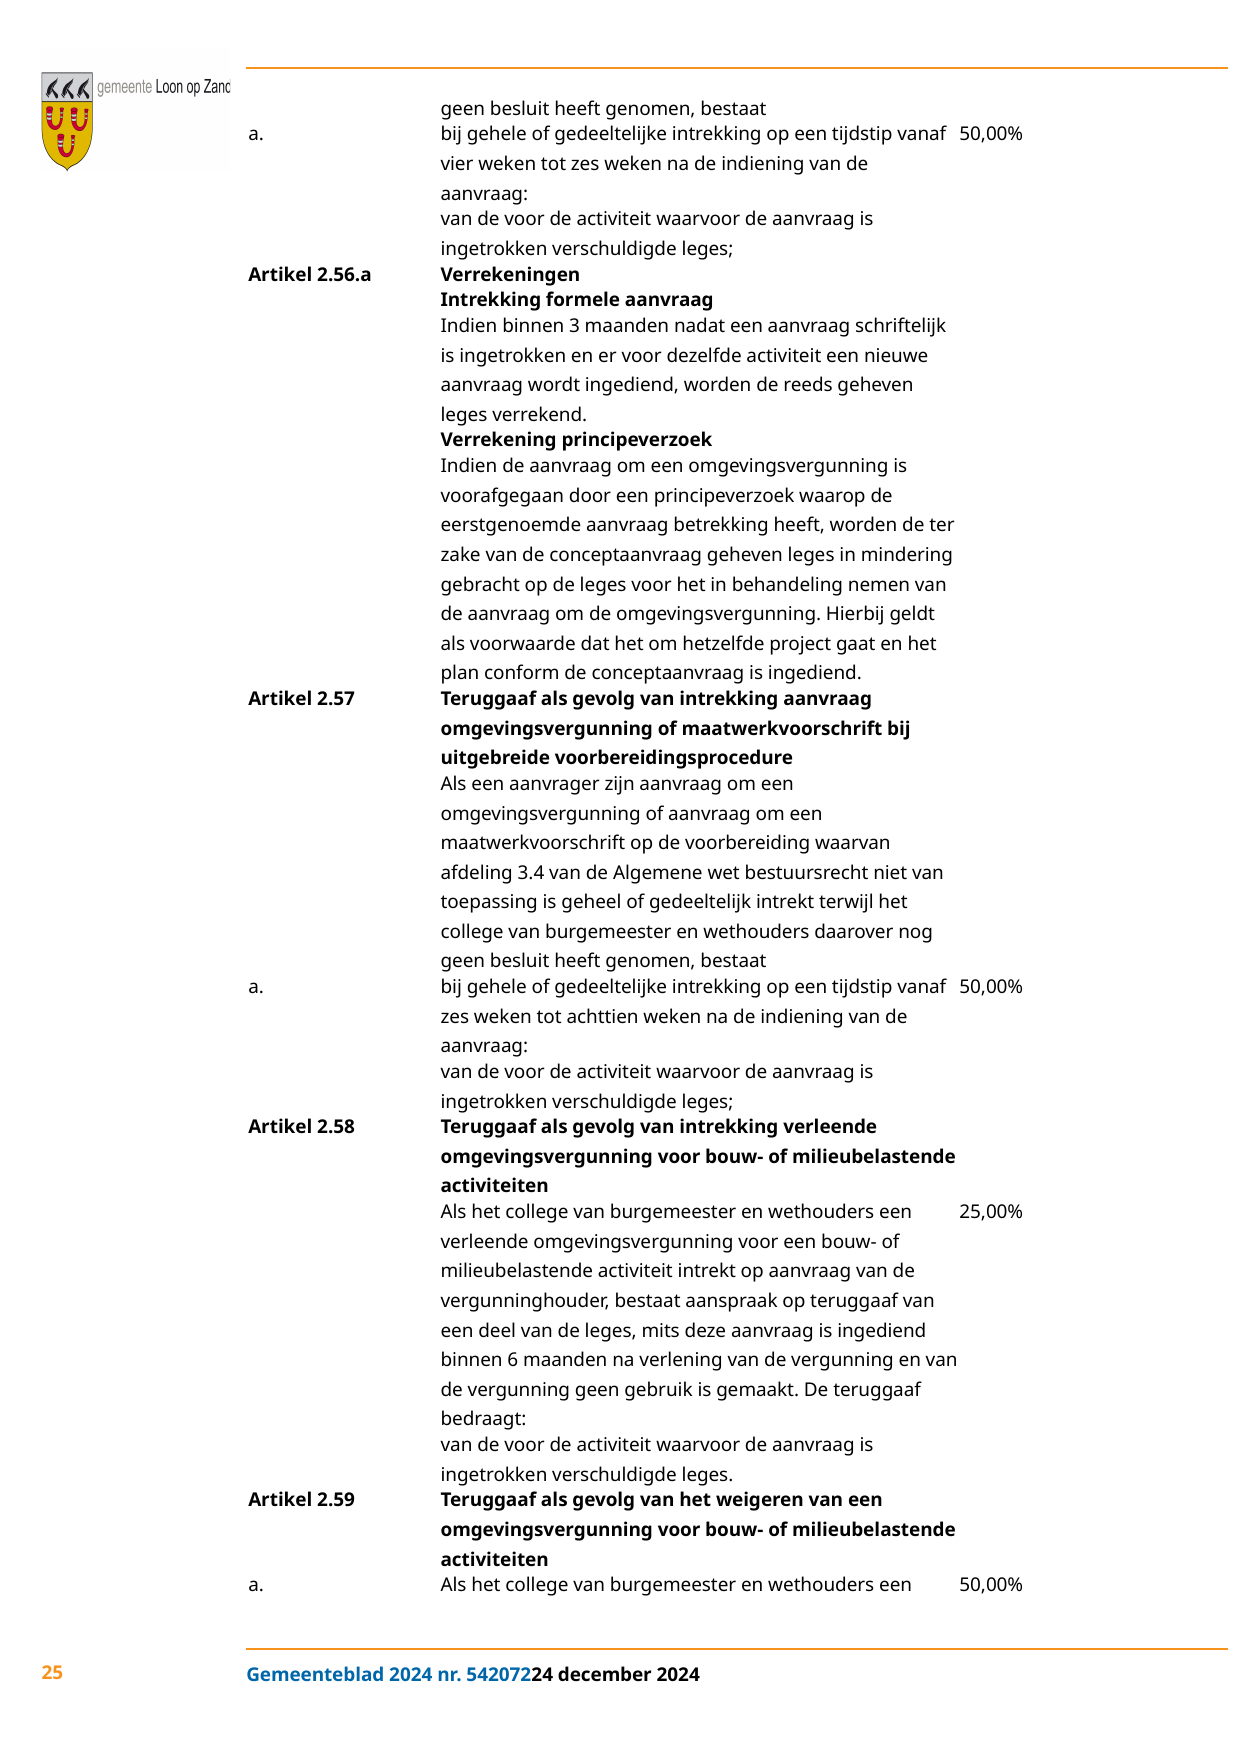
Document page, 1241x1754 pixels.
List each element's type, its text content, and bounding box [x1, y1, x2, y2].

table_cell Artikel 2.59 [248, 1487, 440, 1571]
table_cell [959, 453, 1152, 685]
table_cell Als het college van burgemeester en wethouders een verleende omgevingsvergunning voor een bouw- of milieubelastende activiteit intrekt op aanvraag van de vergunninghouder, bestaat aanspraak op teruggaaf van een deel van de leges, mits deze aanvraag is ingediend binnen 6 maanden na verlening van de vergunning en van de vergunning geen gebruik is gemaakt. De teruggaaf bedraagt: [440, 1199, 959, 1431]
table_cell [248, 427, 440, 452]
table_cell 50,00% [959, 973, 1152, 1058]
table_cell [959, 312, 1152, 427]
table_cell Teruggaaf als gevolg van intrekking aanvraag omgevingsvergunning of maatwerkvoorschrift bij uitgebreide voorbereidingsprocedure [440, 685, 959, 770]
table_cell Intrekking formele aanvraag [440, 286, 959, 312]
picture [41, 47, 231, 172]
table_cell van de voor de activiteit waarvoor de aanvraag is ingetrokken verschuldigde leges; [440, 1058, 959, 1113]
table_cell Als een aanvrager zijn aanvraag om een omgevingsvergunning of aanvraag om een maatwerkvoorschrift op de voorbereiding waarvan afdeling 3.4 van de Algemene wet bestuursrecht niet van toepassing is geheel of gedeeltelijk intrekt terwijl het college van burgemeester en wethouders daarover nog geen besluit heeft genomen, bestaat [440, 770, 959, 973]
table_cell Artikel 2.56.a [248, 261, 440, 286]
table_cell [248, 1058, 440, 1113]
table_cell [248, 312, 440, 427]
table_cell 50,00% [959, 1571, 1152, 1597]
table_cell bij gehele of gedeeltelijke intrekking op een tijdstip vanaf zes weken tot achttien weken na de indiening van de aanvraag: [440, 973, 959, 1058]
table_cell [959, 1058, 1152, 1113]
table_cell [248, 453, 440, 685]
table_cell [959, 261, 1152, 286]
table_cell [959, 770, 1152, 973]
table_cell 25,00% [959, 1199, 1152, 1431]
table_cell Als het college van burgemeester en wethouders een [440, 1571, 959, 1597]
table_cell [959, 427, 1152, 452]
table_cell [959, 95, 1152, 121]
table_cell Verrekeningen [440, 261, 959, 286]
table_cell Verrekening principeverzoek [440, 427, 959, 452]
table_cell [248, 770, 440, 973]
table_cell van de voor de activiteit waarvoor de aanvraag is ingetrokken verschuldigde leges; [440, 205, 959, 261]
table_cell Indien binnen 3 maanden nadat een aanvraag schriftelijk is ingetrokken en er voor dezelfde activiteit een nieuwe aanvraag wordt ingediend, worden de reeds geheven leges verrekend. [440, 312, 959, 427]
table_cell a. [248, 973, 440, 1058]
table_cell Artikel 2.57 [248, 685, 440, 770]
table_cell [248, 1199, 440, 1431]
table_cell Teruggaaf als gevolg van het weigeren van een omgevingsvergunning voor bouw- of milieubelastende activiteiten [440, 1487, 959, 1571]
table_cell [959, 1487, 1152, 1571]
table_cell [959, 286, 1152, 312]
table_cell Artikel 2.58 [248, 1114, 440, 1198]
table_cell van de voor de activiteit waarvoor de aanvraag is ingetrokken verschuldigde leges. [440, 1431, 959, 1487]
table_cell [248, 286, 440, 312]
table_cell [959, 1114, 1152, 1198]
table_cell [248, 95, 440, 121]
table_cell [959, 685, 1152, 770]
table_cell [248, 205, 440, 261]
table_cell a. [248, 121, 440, 205]
table_cell [959, 1431, 1152, 1487]
table_cell [959, 205, 1152, 261]
table_cell Indien de aanvraag om een omgevingsvergunning is voorafgegaan door een principeverzoek waarop de eerstgenoemde aanvraag betrekking heeft, worden de ter zake van de conceptaanvraag geheven leges in mindering gebracht op de leges voor het in behandeling nemen van de aanvraag om de omgevingsvergunning. Hierbij geldt als voorwaarde dat het om hetzelfde project gaat en het plan conform de conceptaanvraag is ingediend. [440, 453, 959, 685]
table_cell [248, 1431, 440, 1487]
table_cell 50,00% [959, 121, 1152, 205]
table_cell geen besluit heeft genomen, bestaat [440, 95, 959, 121]
table_cell a. [248, 1571, 440, 1597]
table_cell Teruggaaf als gevolg van intrekking verleende omgevingsvergunning voor bouw- of milieubelastende activiteiten [440, 1114, 959, 1198]
table_cell bij gehele of gedeeltelijke intrekking op een tijdstip vanaf vier weken tot zes weken na de indiening van de aanvraag: [440, 121, 959, 205]
